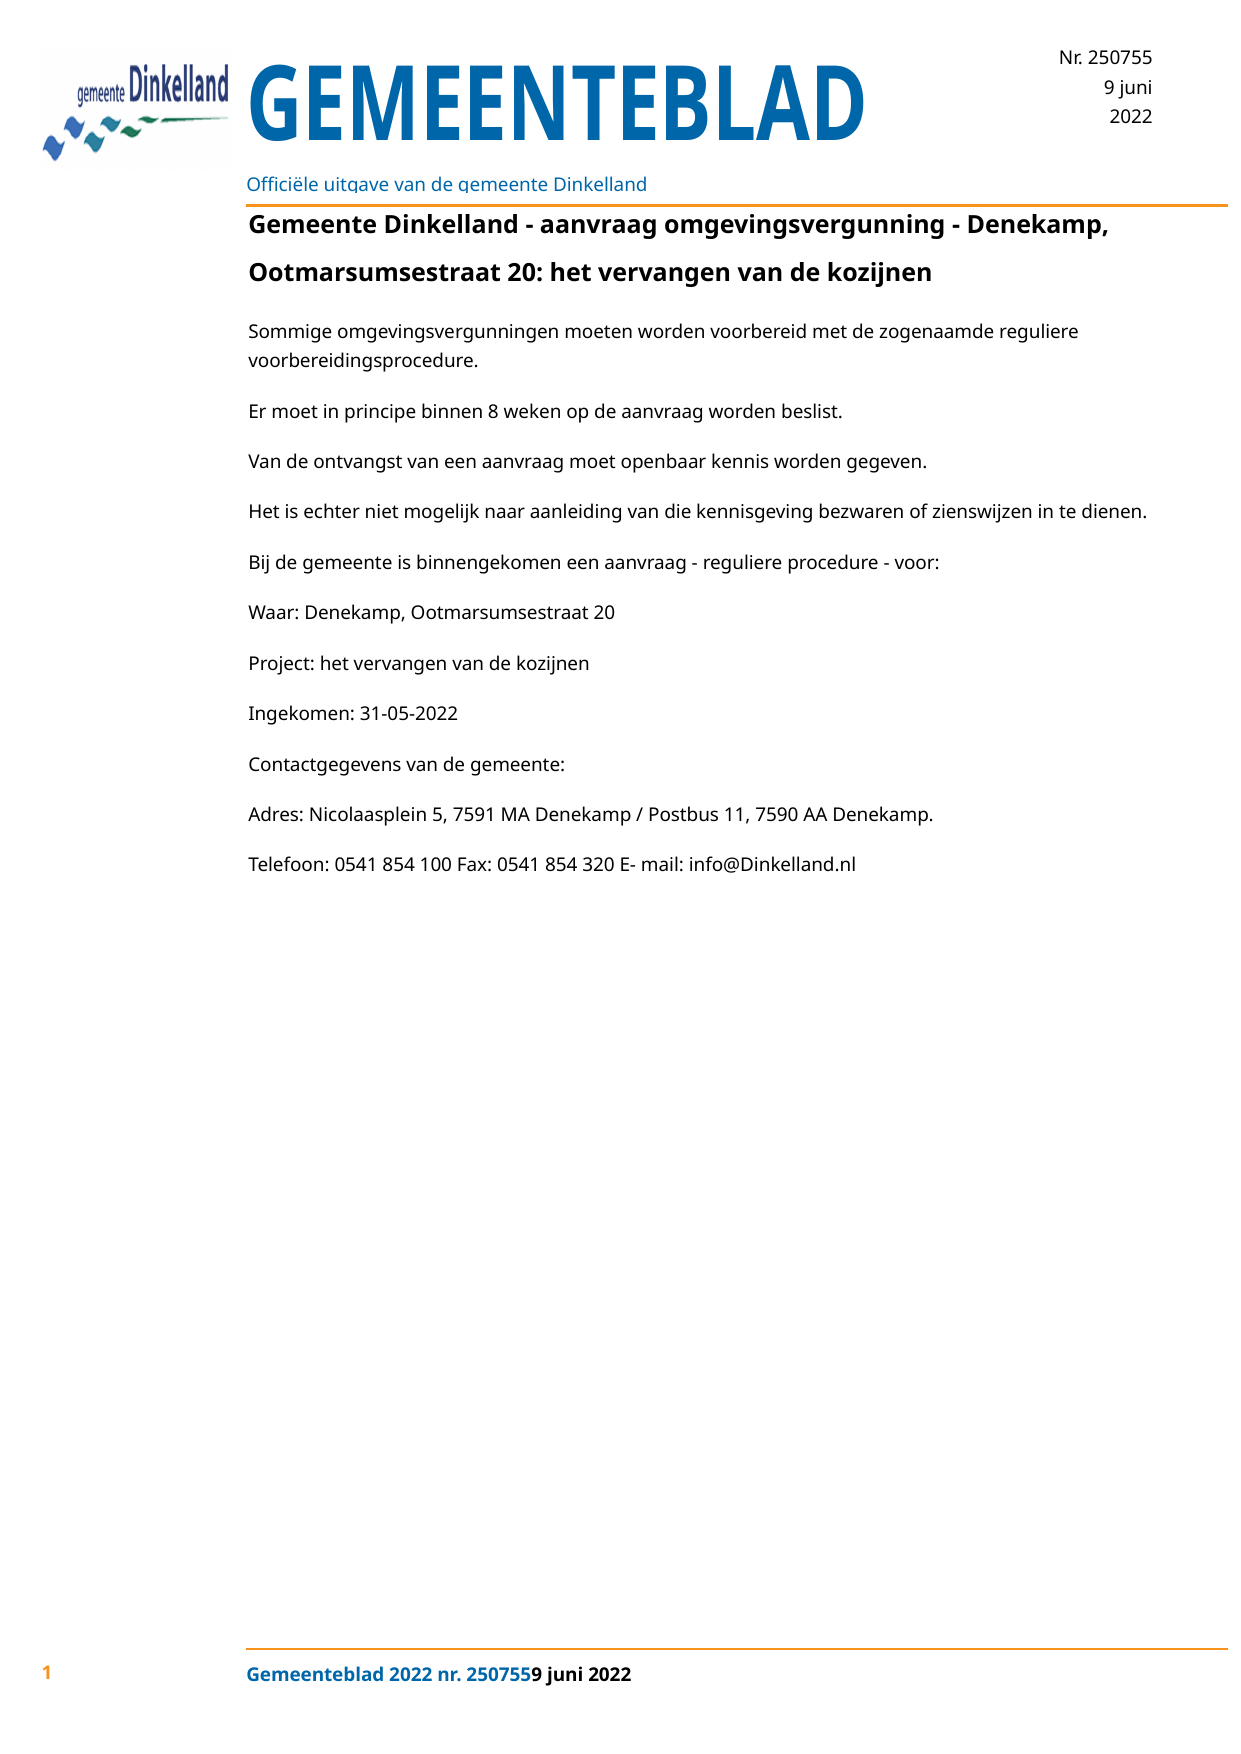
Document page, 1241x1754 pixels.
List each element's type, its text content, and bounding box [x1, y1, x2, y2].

text Adres: Nicolaasplein 5, 7591 MA Denekamp / Postbus 11, 7590 AA Denekamp. [248, 801, 1152, 827]
text Telefoon: 0541 854 100 Fax: 0541 854 320 E- mail: info@Dinkelland.nl [248, 852, 1152, 877]
text Van de ontvangst van een aanvraag moet openbaar kennis worden gegeven. [248, 448, 1152, 474]
text Er moet in principe binnen 8 weken op de aanvraag worden beslist. [248, 398, 1152, 424]
text Bij de gemeente is binnengekomen een aanvraag - reguliere procedure - voor: [248, 549, 1152, 575]
text Waar: Denekamp, Ootmarsumsestraat 20 [248, 599, 1152, 625]
text Contactgegevens van de gemeente: [248, 751, 1152, 777]
text Ingekomen: 31-05-2022 [248, 700, 1152, 726]
text Het is echter niet mogelijk naar aanleiding van die kennisgeving bezwaren of zienswijzen in te dienen. [248, 499, 1152, 524]
text Project: het vervangen van de kozijnen [248, 650, 1152, 676]
text Sommige omgevingsvergunningen moeten worden voorbereid met de zogenaamde reguliere voorbereidingsprocedure. [248, 318, 1152, 373]
picture [41, 47, 231, 172]
text Gemeente Dinkelland - aanvraag omgevingsvergunning - Denekamp, Ootmarsumsestraat 20: het vervangen van de kozijnen [248, 207, 1152, 288]
